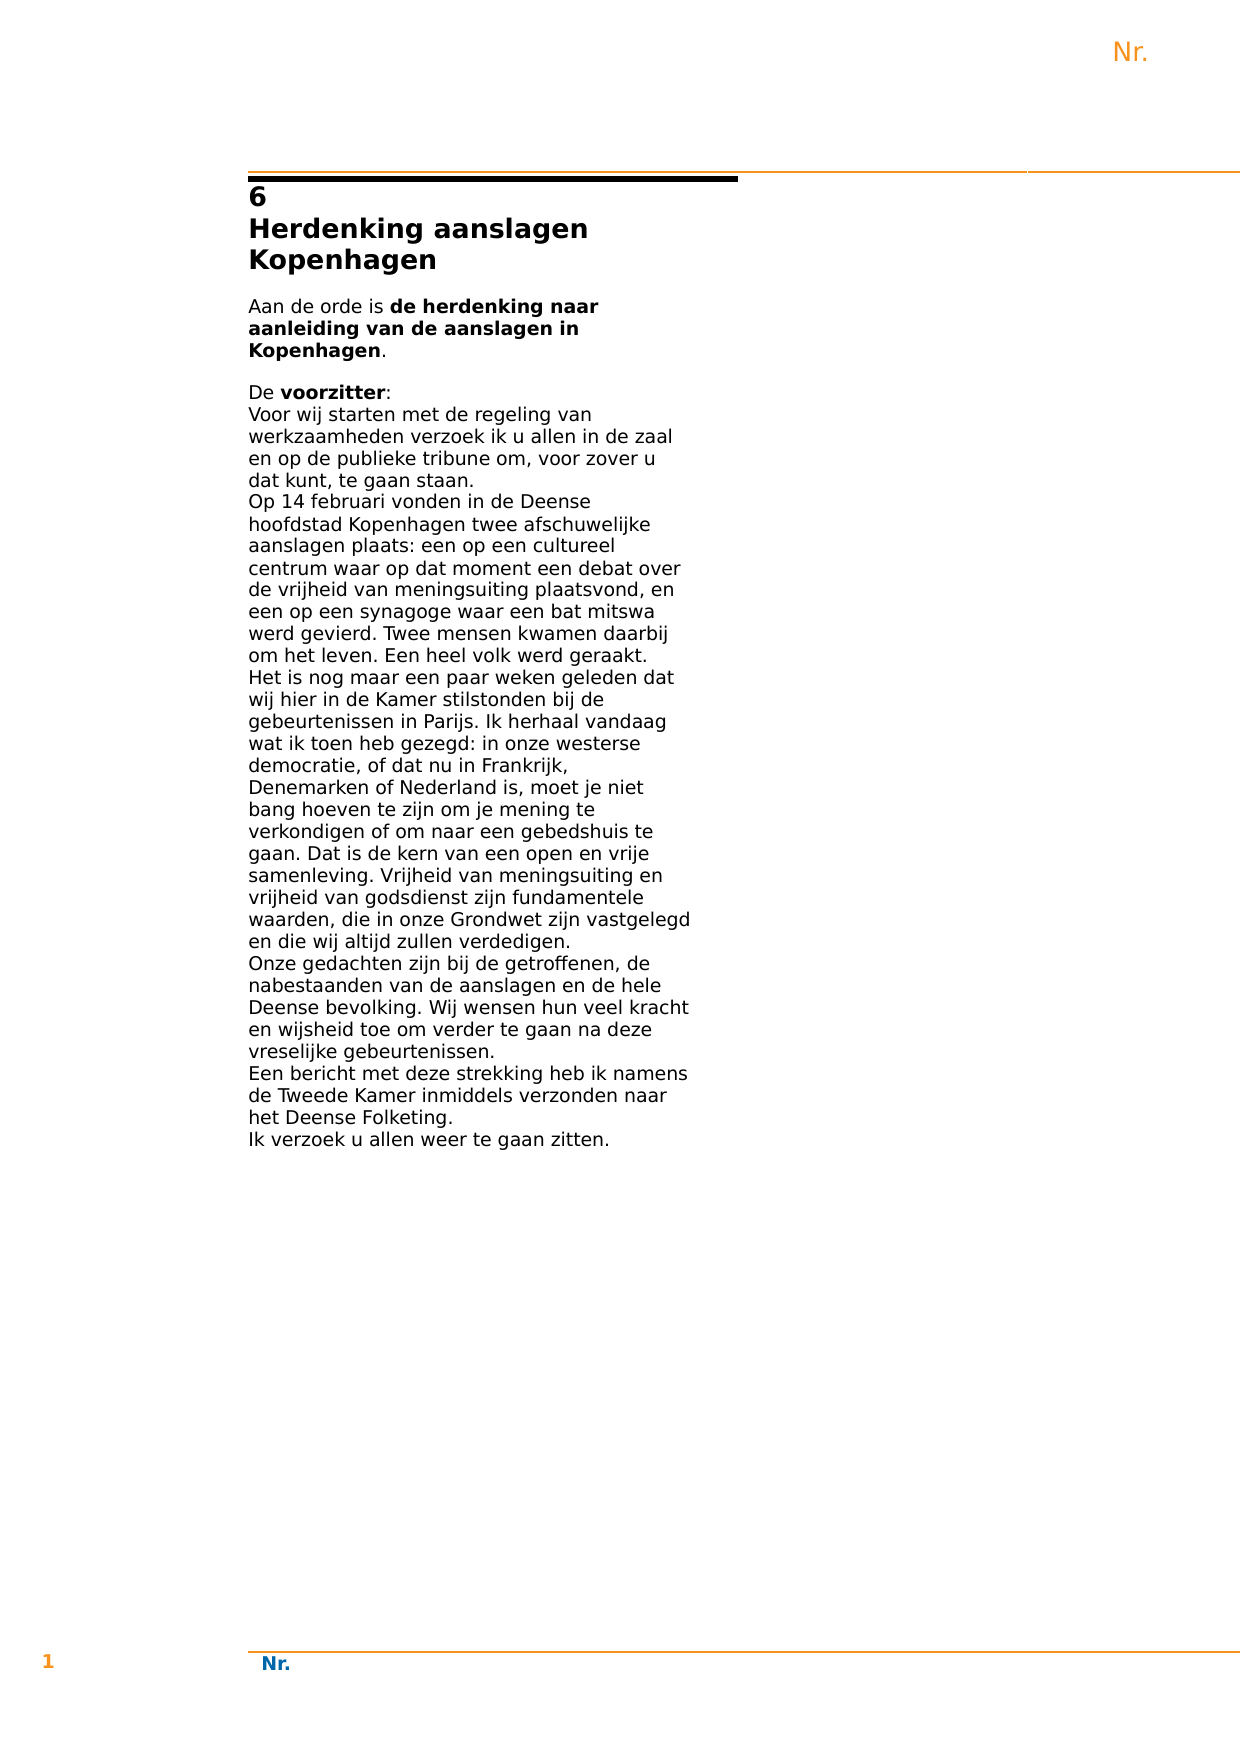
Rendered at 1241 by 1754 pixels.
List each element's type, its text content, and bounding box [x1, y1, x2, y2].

text Een bericht met deze strekking heb ik namens de Tweede Kamer inmiddels verzonden naar het Deense Folketing. [248, 1063, 691, 1129]
text Op 14 februari vonden in de Deense hoofdstad Kopenhagen twee afschuwelijke aanslagen plaats: een op een cultureel centrum waar op dat moment een debat over de vrijheid van meningsuiting plaatsvond, en een op een synagoge waar een bat mitswa werd gevierd. Twee mensen kwamen daarbij om het leven. Een heel volk werd geraakt. [248, 491, 691, 667]
text Het is nog maar een paar weken geleden dat wij hier in de Kamer stilstonden bij de gebeurtenissen in Parijs. Ik herhaal vandaag wat ik toen heb gezegd: in onze westerse democratie, of dat nu in Frankrijk, Denemarken of Nederland is, moet je niet bang hoeven te zijn om je mening te verkondigen of om naar een gebedshuis te gaan. Dat is de kern van een open en vrije samenleving. Vrijheid van meningsuiting en vrijheid van godsdienst zijn fundamentele waarden, die in onze Grondwet zijn vastgelegd en die wij altijd zullen verdedigen. [248, 667, 691, 953]
text Ik verzoek u allen weer te gaan zitten. [248, 1129, 691, 1151]
text Aan de orde is de herdenking naar aanleiding van de aanslagen in Kopenhagen. [248, 296, 691, 362]
text Onze gedachten zijn bij de getroffenen, de nabestaanden van de aanslagen en de hele Deense bevolking. Wij wensen hun veel kracht en wijsheid toe om verder te gaan na deze vreselijke gebeurtenissen. [248, 953, 691, 1063]
text Voor wij starten met de regeling van werkzaamheden verzoek ik u allen in de zaal en op de publieke tribune om, voor zover u dat kunt, te gaan staan. [248, 403, 691, 491]
title 6 Herdenking aanslagen Kopenhagen [248, 182, 691, 276]
text De voorzitter: [248, 382, 691, 403]
